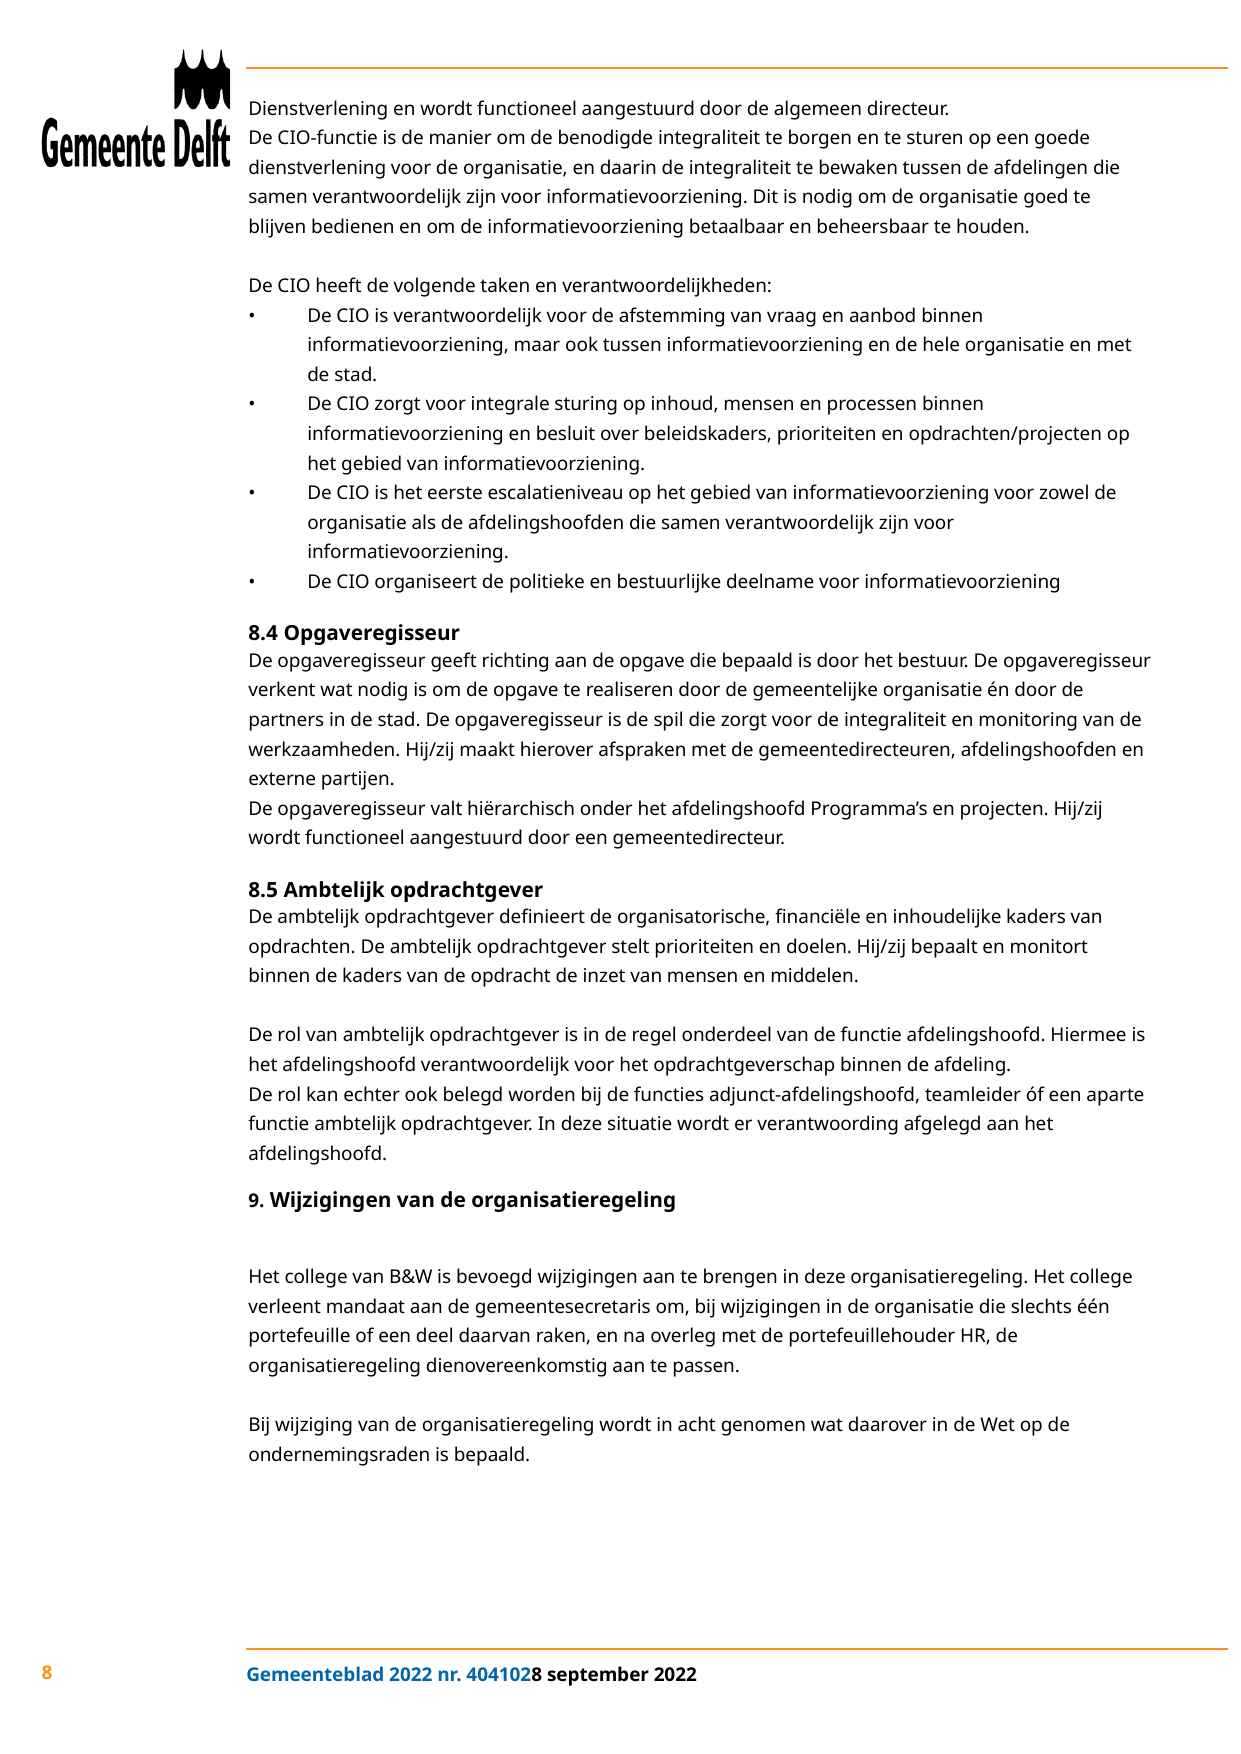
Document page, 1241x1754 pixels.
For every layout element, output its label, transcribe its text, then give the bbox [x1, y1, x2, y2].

list De CIO zorgt voor integrale sturing op inhoud, mensen en processen binnen informatievoorziening en besluit over beleidskaders, prioriteiten en opdrachten/projecten op het gebied van informatievoorziening. [248, 391, 1152, 476]
picture [41, 47, 231, 172]
text Dienstverlening en wordt functioneel aangestuurd door de algemeen directeur. [248, 95, 1152, 121]
text De rol van ambtelijk opdrachtgever is in de regel onderdeel van de functie afdelingshoofd. Hiermee is het afdelingshoofd verantwoordelijk voor het opdrachtgeverschap binnen de afdeling. [248, 1022, 1152, 1077]
text Bij wijziging van de organisatieregeling wordt in acht genomen wat daarover in de Wet op de ondernemingsraden is bepaald. [248, 1411, 1152, 1467]
list De CIO is het eerste escalatieniveau op het gebied van informatievoorziening voor zowel de organisatie als de afdelingshoofden die samen verantwoordelijk zijn voor informatievoorziening. [248, 479, 1152, 564]
text De opgaveregisseur valt hiërarchisch onder het afdelingshoofd Programma’s en projecten. Hij/zij wordt functioneel aangestuurd door een gemeentedirecteur. [248, 795, 1152, 850]
text 8.5 Ambtelijk opdrachtgever [248, 875, 1152, 903]
text De ambtelijk opdrachtgever definieert de organisatorische, financiële en inhoudelijke kaders van opdrachten. De ambtelijk opdrachtgever stelt prioriteiten en doelen. Hij/zij bepaalt en monitort binnen de kaders van de opdracht de inzet van mensen en middelen. [248, 903, 1152, 988]
list De CIO organiseert de politieke en bestuurlijke deelname voor informatievoorziening [248, 568, 1152, 594]
text De CIO-functie is de manier om de benodigde integraliteit te borgen en te sturen op een goede dienstverlening voor de organisatie, en daarin de integraliteit te bewaken tussen de afdelingen die samen verantwoordelijk zijn voor informatievoorziening. Dit is nodig om de organisatie goed te blijven bedienen en om de informatievoorziening betaalbaar en beheersbaar te houden. [248, 124, 1152, 239]
text 8.4 Opgaveregisseur [248, 618, 1152, 647]
text 9. Wijzigingen van de organisatieregeling [248, 1186, 1152, 1214]
text De rol kan echter ook belegd worden bij de functies adjunct-afdelingshoofd, teamleider óf een aparte functie ambtelijk opdrachtgever. In deze situatie wordt er verantwoording afgelegd aan het afdelingshoofd. [248, 1081, 1152, 1166]
text Het college van B&W is bevoegd wijzigingen aan te brengen in deze organisatieregeling. Het college verleent mandaat aan de gemeentesecretaris om, bij wijzigingen in de organisatie die slechts één portefeuille of een deel daarvan raken, en na overleg met de portefeuillehouder HR, de organisatieregeling dienovereenkomstig aan te passen. [248, 1263, 1152, 1378]
text De opgaveregisseur geeft richting aan de opgave die bepaald is door het bestuur. De opgaveregisseur verkent wat nodig is om de opgave te realiseren door de gemeentelijke organisatie én door de partners in de stad. De opgaveregisseur is de spil die zorgt voor de integraliteit en monitoring van de werkzaamheden. Hij/zij maakt hierover afspraken met de gemeentedirecteuren, afdelingshoofden en externe partijen. [248, 647, 1152, 791]
text De CIO heeft de volgende taken en verantwoordelijkheden: [248, 272, 1152, 298]
list De CIO is verantwoordelijk voor de afstemming van vraag en aanbod binnen informatievoorziening, maar ook tussen informatievoorziening en de hele organisatie en met de stad. [248, 302, 1152, 387]
